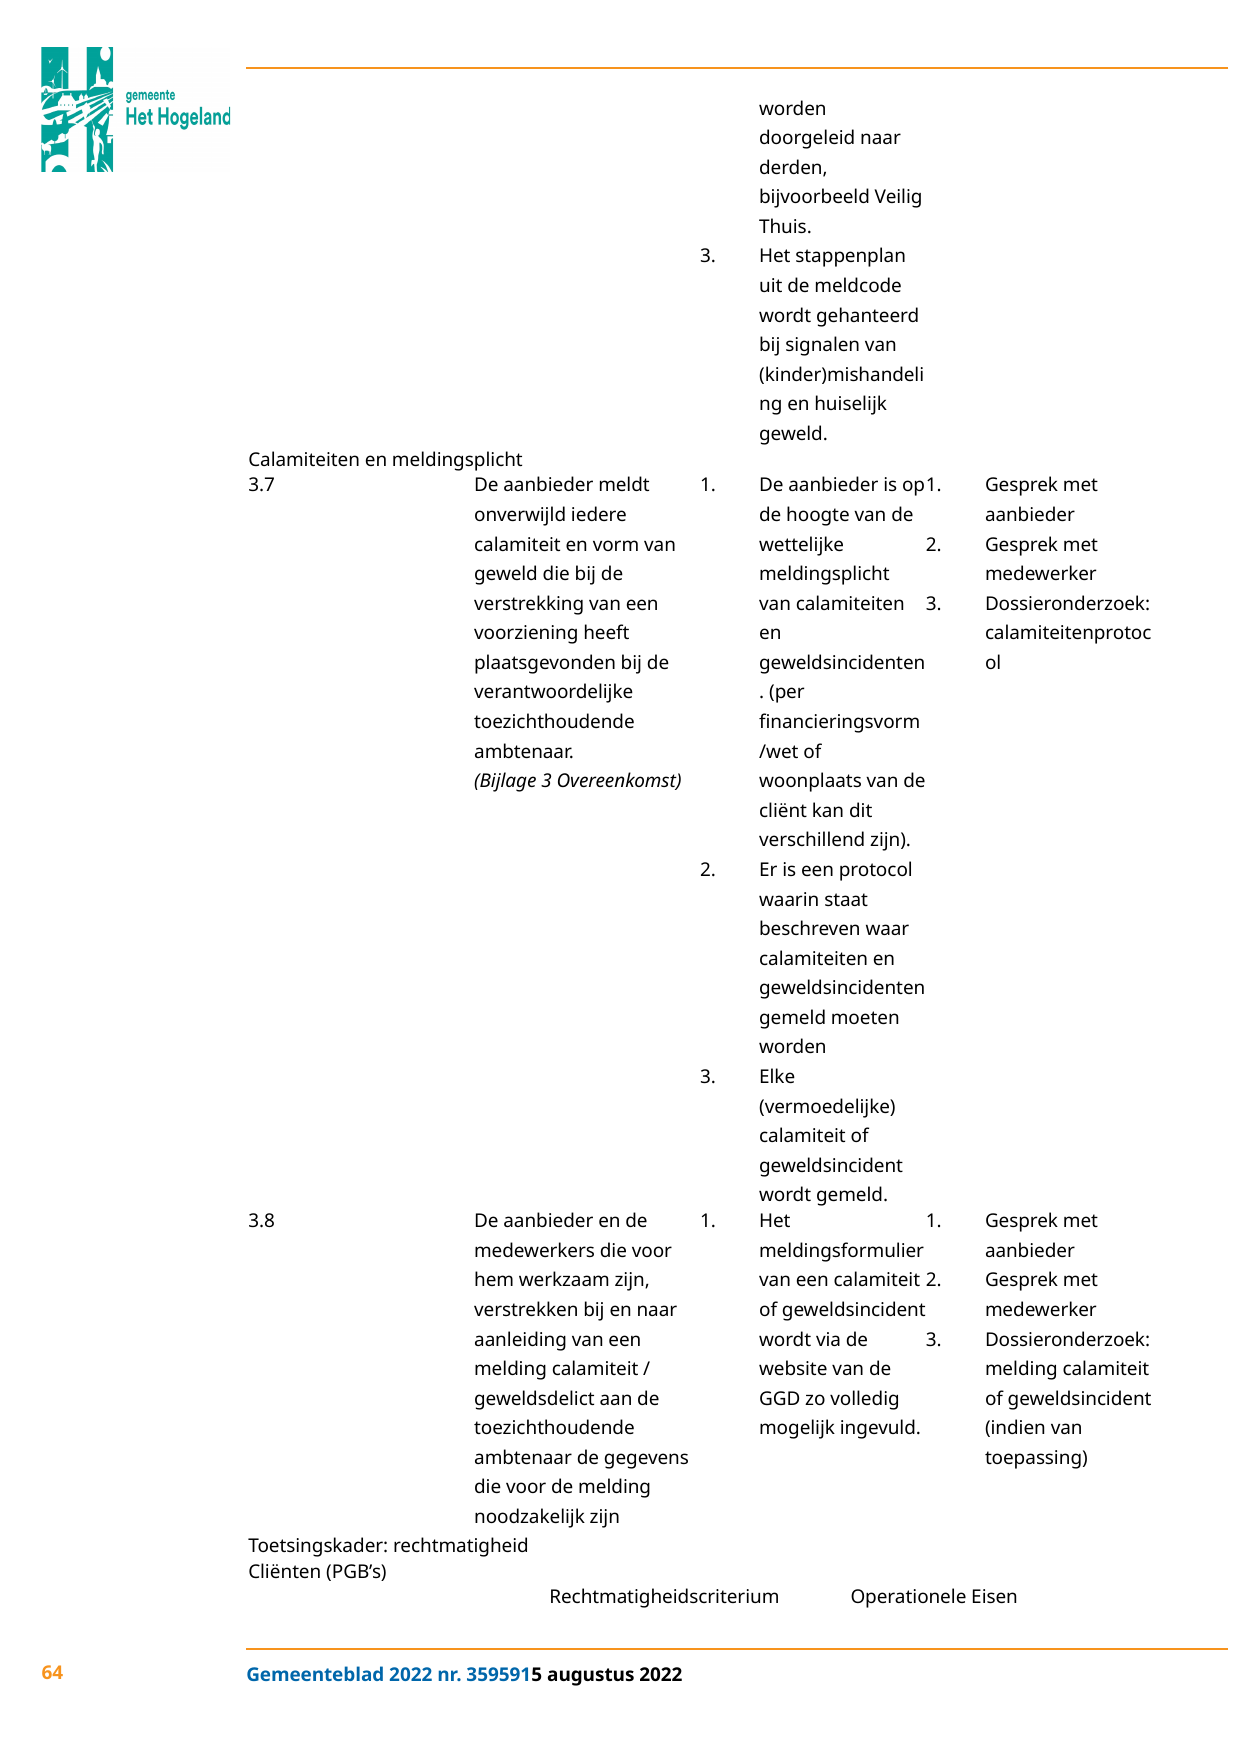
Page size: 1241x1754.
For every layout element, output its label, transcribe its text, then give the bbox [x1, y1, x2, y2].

table_cell De aanbieder is op de hoogte van de wettelijke meldingsplicht van calamiteiten en geweldsincidenten. (per financieringsvorm/wet of woonplaats van de cliënt kan dit verschillend zijn). Er is een protocol waarin staat beschreven waar calamiteiten en geweldsincidenten gemeld moeten worden Elke (vermoedelijke) calamiteit of geweldsincident wordt gemeld. [700, 472, 926, 1207]
table_cell Het meldingsformulier van een calamiteit of geweldsincident wordt via de website van de GGD zo volledig mogelijk ingevuld. [700, 1208, 926, 1529]
table_cell Rechtmatigheidscriterium [549, 1584, 850, 1609]
table_cell Gesprek met aanbieder Gesprek met medewerker Dossieronderzoek: melding calamiteit of geweldsincident (indien van toepassing) [926, 1208, 1152, 1529]
table_cell [926, 95, 1152, 446]
table_cell [474, 95, 700, 446]
table_cell Operationele Eisen [850, 1584, 1152, 1609]
table_cell 3.7 [248, 472, 474, 1207]
table_cell [248, 95, 474, 446]
table_cell De aanbieder en de medewerkers die voor hem werkzaam zijn, verstrekken bij en naar aanleiding van een melding calamiteit / geweldsdelict aan de toezichthoudende ambtenaar de gegevens die voor de melding noodzakelijk zijn [474, 1208, 700, 1529]
table_cell Cliënten (PGB’s) [248, 1558, 1152, 1584]
table_cell De aanbieder meldt onverwijld iedere calamiteit en vorm van geweld die bij de verstrekking van een voorziening heeft plaatsgevonden bij de verantwoordelijke toezichthoudende ambtenaar. (Bijlage 3 Overeenkomst) [474, 472, 700, 1207]
table_header Toetsingskader: rechtmatigheid [248, 1532, 1152, 1558]
table_cell Gesprek met aanbieder Gesprek met medewerker Dossieronderzoek: calamiteitenprotocol [926, 472, 1152, 1207]
table_cell Calamiteiten en meldingsplicht [248, 446, 1152, 472]
picture [41, 47, 231, 172]
table_cell 3.8 [248, 1208, 474, 1529]
table_cell worden doorgeleid naar derden, bijvoorbeeld Veilig Thuis. Het stappenplan uit de meldcode wordt gehanteerd bij signalen van (kinder)mishandeling en huiselijk geweld. [700, 95, 926, 446]
table_cell [248, 1584, 549, 1609]
